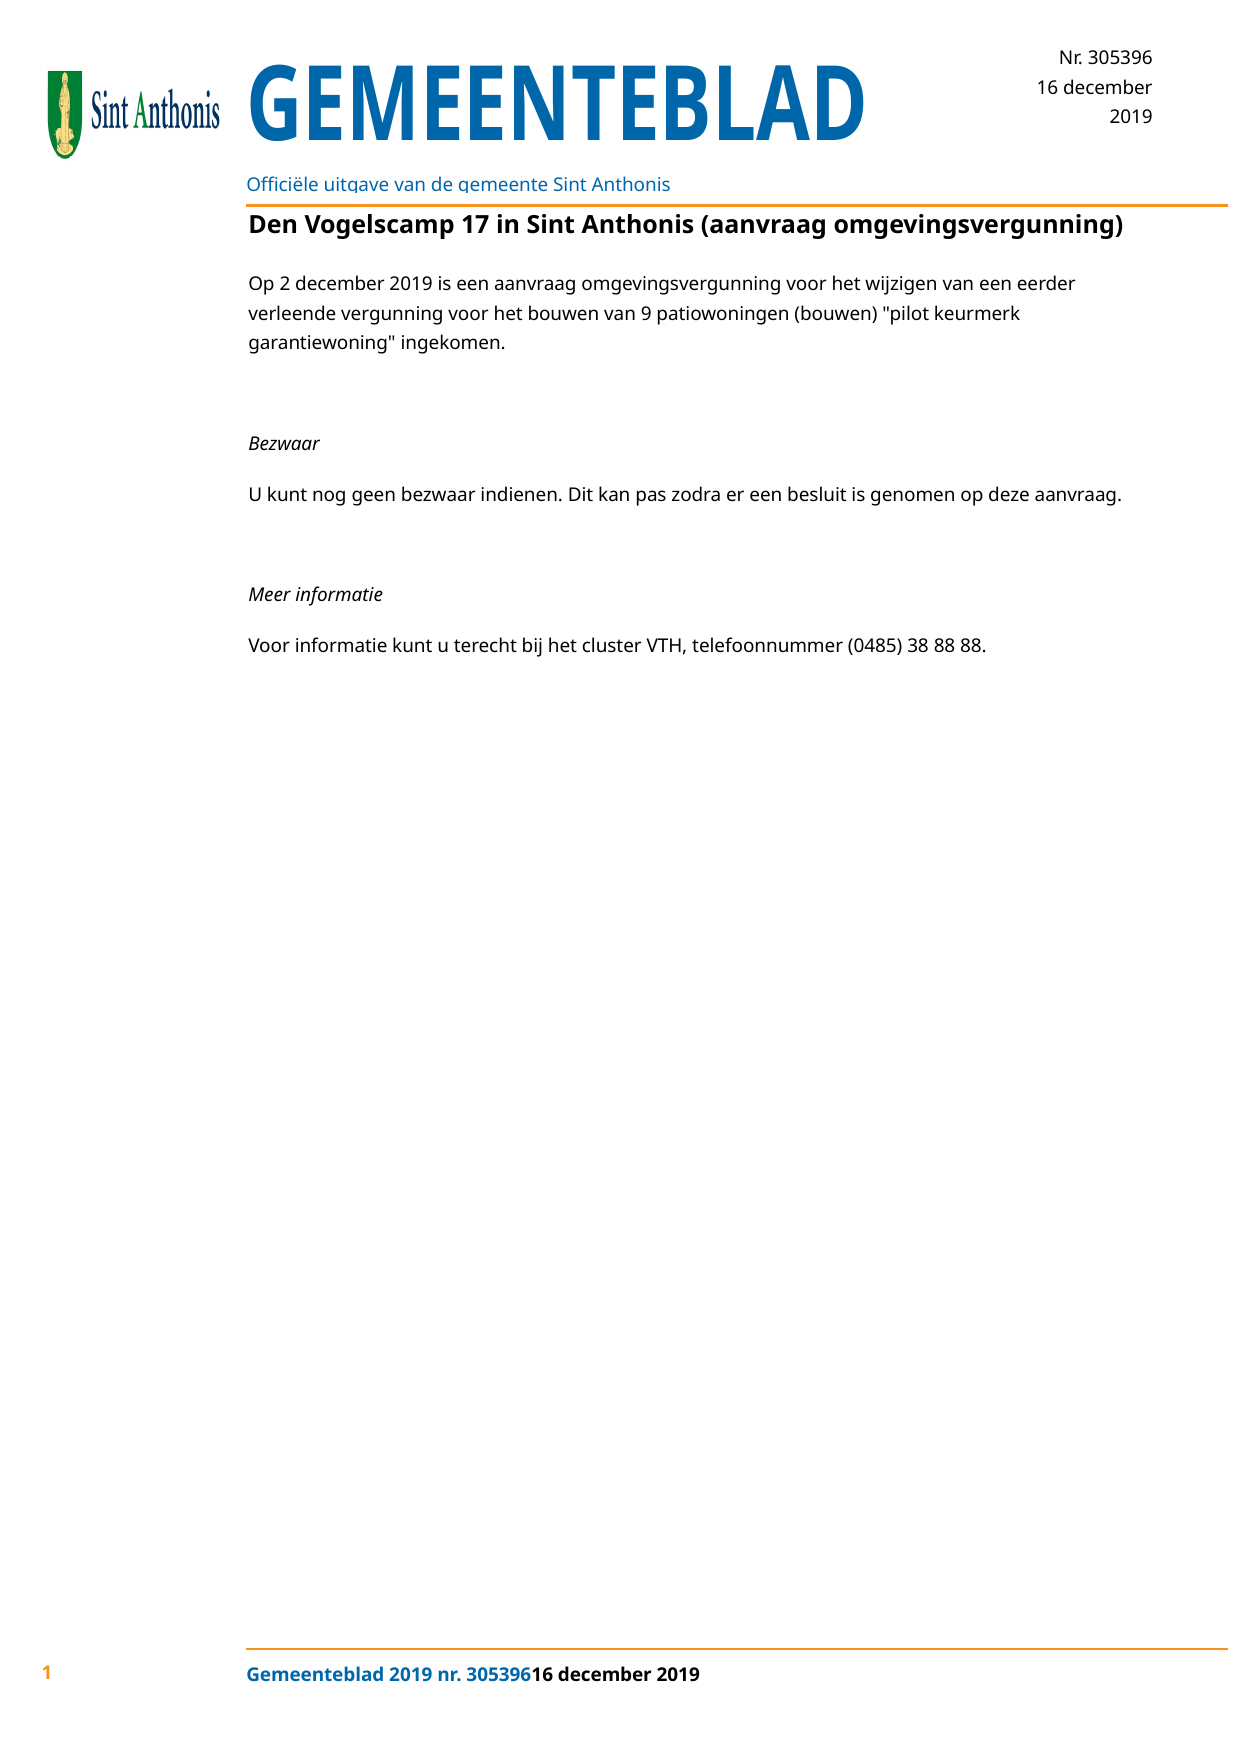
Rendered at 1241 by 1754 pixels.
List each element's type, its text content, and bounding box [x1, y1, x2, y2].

text Voor informatie kunt u terecht bij het cluster VTH, telefoonnummer (0485) 38 88 88. [248, 632, 1152, 658]
picture [41, 47, 231, 172]
text Meer informatie [248, 582, 1152, 607]
text U kunt nog geen bezwaar indienen. Dit kan pas zodra er een besluit is genomen op deze aanvraag. [248, 481, 1152, 506]
text Den Vogelscamp 17 in Sint Anthonis (aanvraag omgevingsvergunning) [248, 207, 1152, 241]
text Op 2 december 2019 is een aanvraag omgevingsvergunning voor het wijzigen van een eerder verleende vergunning voor het bouwen van 9 patiowoningen (bouwen) "pilot keurmerk garantiewoning" ingekomen. [248, 270, 1152, 355]
text Bezwaar [248, 430, 1152, 456]
